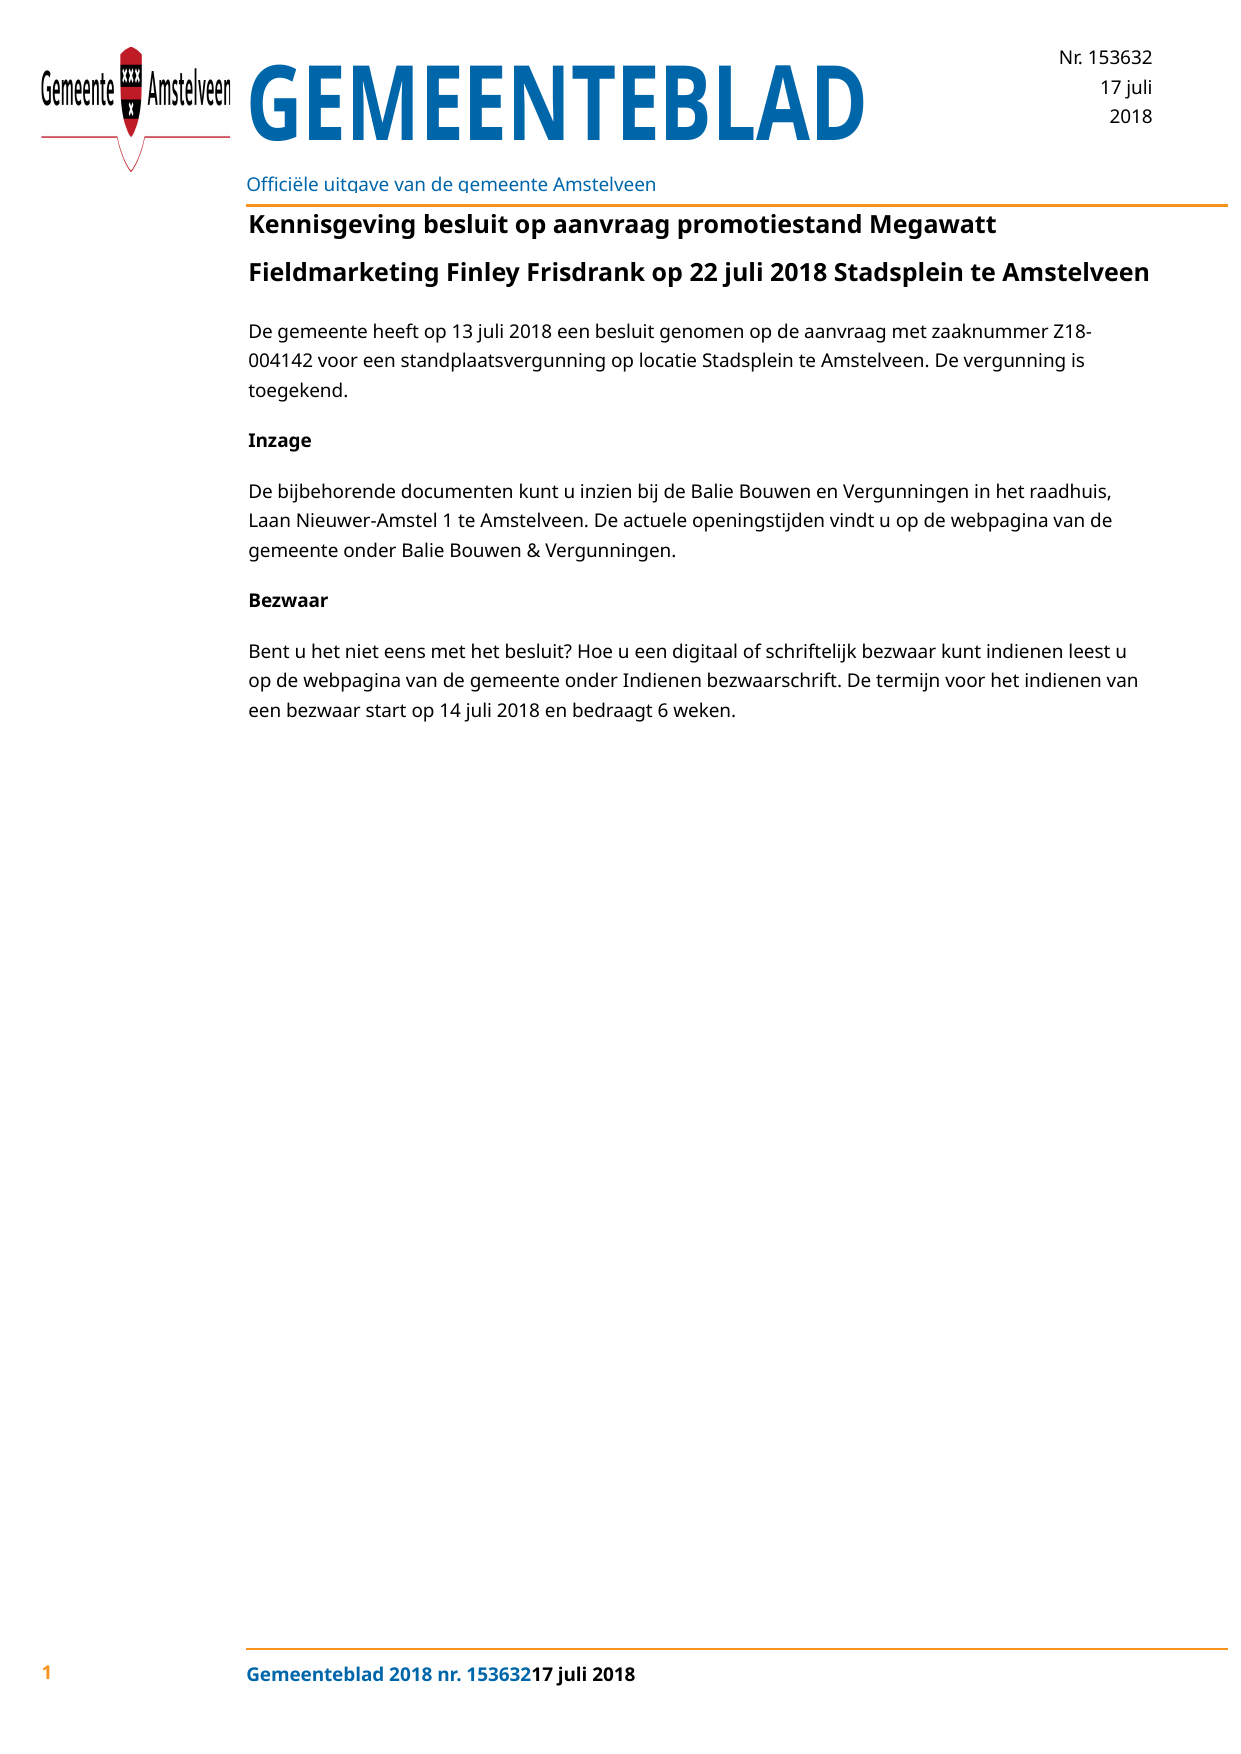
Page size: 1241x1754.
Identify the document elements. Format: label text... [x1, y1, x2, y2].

picture [41, 47, 231, 172]
text Bent u het niet eens met het besluit? Hoe u een digitaal of schriftelijk bezwaar kunt indienen leest u op de webpagina van de gemeente onder Indienen bezwaarschrift. De termijn voor het indienen van een bezwaar start op 14 juli 2018 en bedraagt 6 weken. [248, 638, 1152, 723]
text De gemeente heeft op 13 juli 2018 een besluit genomen op de aanvraag met zaaknummer Z18-004142 voor een standplaatsvergunning op locatie Stadsplein te Amstelveen. De vergunning is toegekend. [248, 318, 1152, 403]
text Inzage [248, 427, 1152, 453]
text De bijbehorende documenten kunt u inzien bij de Balie Bouwen en Vergunningen in het raadhuis, Laan Nieuwer-Amstel 1 te Amstelveen. De actuele openingstijden vindt u op de webpagina van de gemeente onder Balie Bouwen & Vergunningen. [248, 478, 1152, 563]
text Kennisgeving besluit op aanvraag promotiestand Megawatt Fieldmarketing Finley Frisdrank op 22 juli 2018 Stadsplein te Amstelveen [248, 207, 1152, 288]
text Bezwaar [248, 587, 1152, 613]
